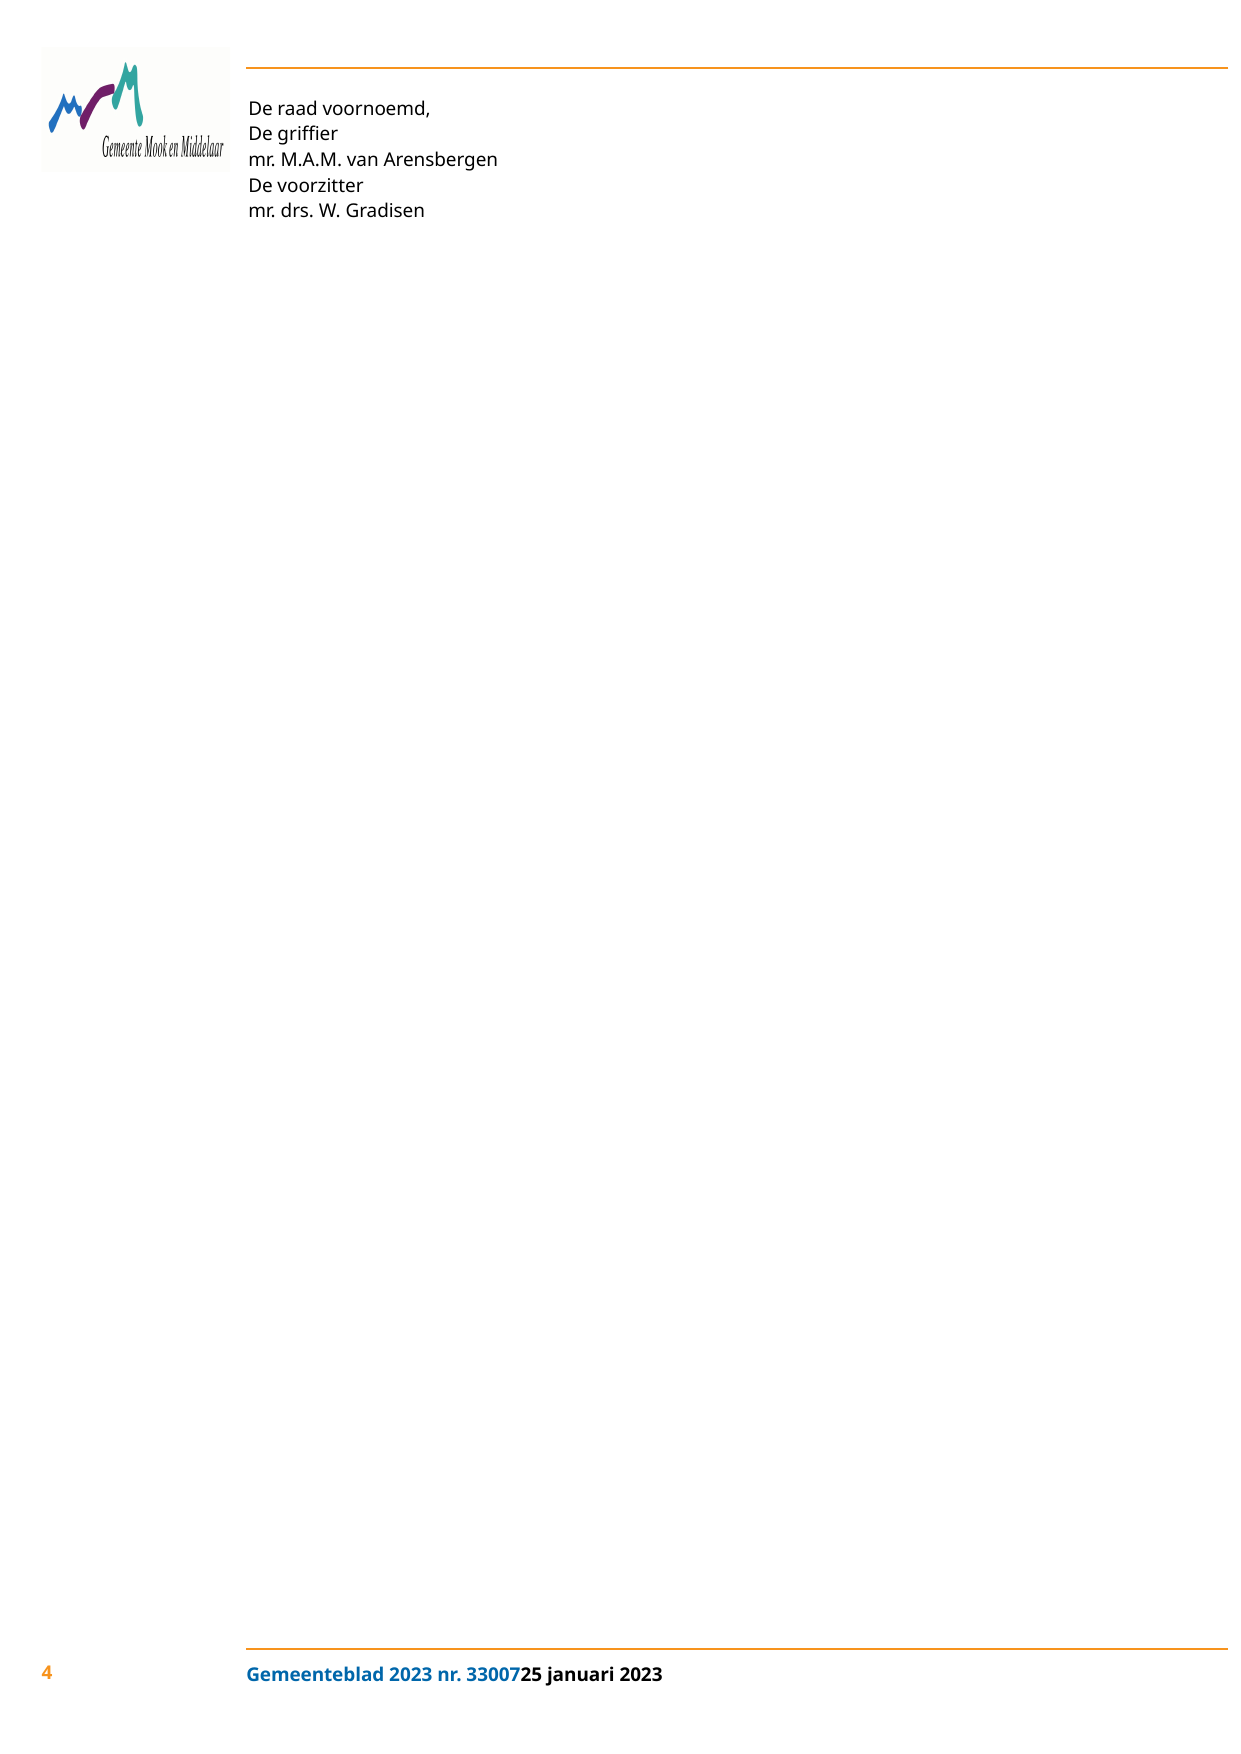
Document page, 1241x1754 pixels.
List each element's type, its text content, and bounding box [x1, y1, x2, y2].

text De griffier [248, 121, 1152, 146]
text De voorzitter [248, 172, 1152, 198]
text mr. M.A.M. van Arensbergen [248, 146, 1152, 172]
text De raad voornoemd, [248, 95, 1152, 121]
text mr. drs. W. Gradisen [248, 198, 1152, 223]
picture [41, 47, 231, 172]
